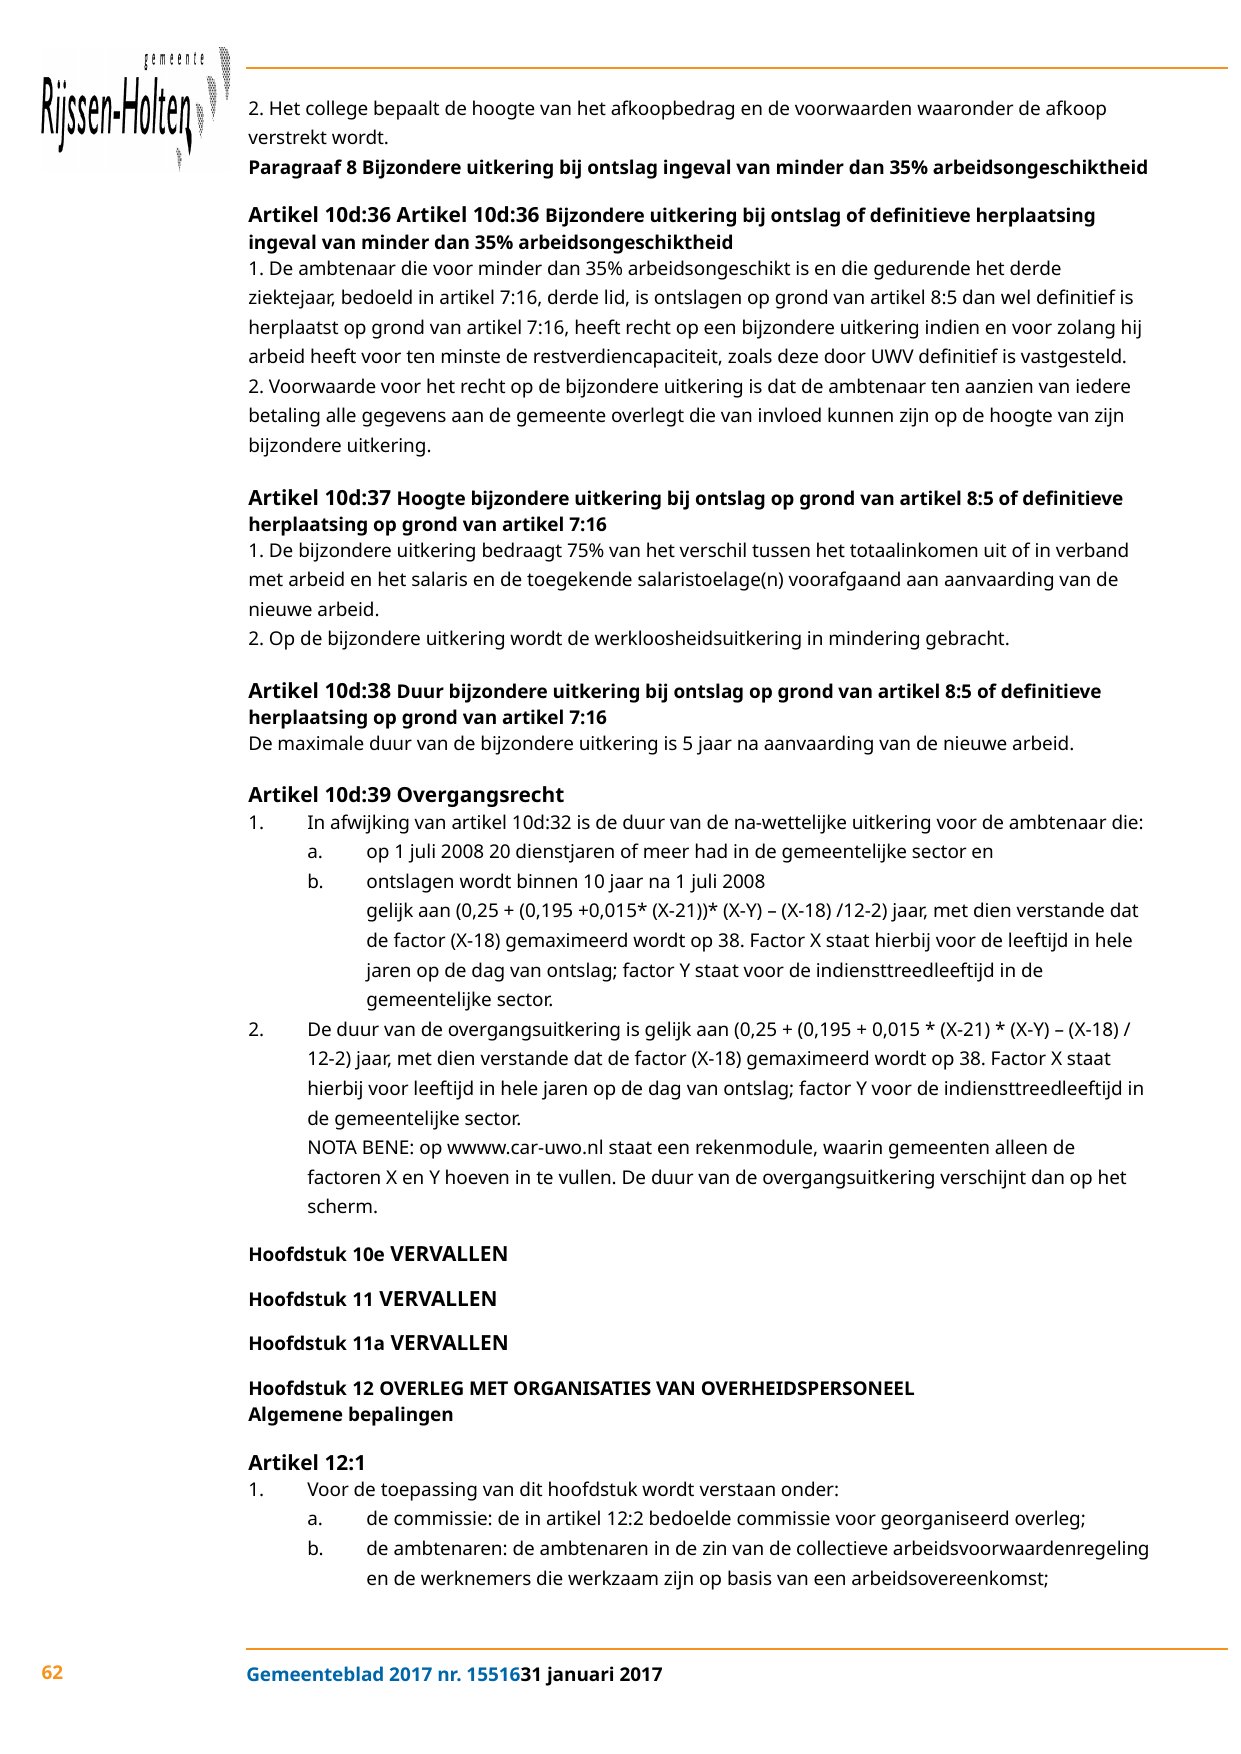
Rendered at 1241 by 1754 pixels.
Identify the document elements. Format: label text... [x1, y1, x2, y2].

list Voor de toepassing van dit hoofdstuk wordt verstaan onder: [248, 1476, 1152, 1502]
text De maximale duur van de bijzondere uitkering is 5 jaar na aanvaarding van de nieuwe arbeid. [248, 730, 1152, 756]
list De duur van de overgangsuitkering is gelijk aan (0,25 + (0,195 + 0,015 * (X-21) * (X-Y) – (X-18) / 12-2) jaar, met dien verstande dat de factor (X-18) gemaximeerd wordt op 38. Factor X staat hierbij voor leeftijd in hele jaren op de dag van ontslag; factor Y voor de indiensttreedleeftijd in de gemeentelijke sector. [248, 1016, 1152, 1131]
text Paragraaf 8 Bijzondere uitkering bij ontslag ingeval van minder dan 35% arbeidsongeschiktheid [248, 154, 1152, 180]
text 2. Voorwaarde voor het recht op de bijzondere uitkering is dat de ambtenaar ten aanzien van iedere betaling alle gegevens aan de gemeente overlegt die van invloed kunnen zijn op de hoogte van zijn bijzondere uitkering. [248, 373, 1152, 458]
list In afwijking van artikel 10d:32 is de duur van de na-wettelijke uitkering voor de ambtenaar die: [248, 809, 1152, 835]
text Artikel 10d:36 Artikel 10d:36 Bijzondere uitkering bij ontslag of definitieve herplaatsing ingeval van minder dan 35% arbeidsongeschiktheid [248, 201, 1152, 255]
text 2. Op de bijzondere uitkering wordt de werkloosheidsuitkering in mindering gebracht. [248, 626, 1152, 651]
text Artikel 10d:37 Hoogte bijzondere uitkering bij ontslag op grond van artikel 8:5 of definitieve herplaatsing op grond van artikel 7:16 [248, 483, 1152, 537]
list NOTA BENE: op wwww.car-uwo.nl staat een rekenmodule, waarin gemeenten alleen de factoren X en Y hoeven in te vullen. De duur van de overgangsuitkering verschijnt dan op het scherm. [248, 1134, 1152, 1219]
text 1. De ambtenaar die voor minder dan 35% arbeidsongeschikt is en die gedurende het derde ziektejaar, bedoeld in artikel 7:16, derde lid, is ontslagen op grond van artikel 8:5 dan wel definitief is herplaatst op grond van artikel 7:16, heeft recht op een bijzondere uitkering indien en voor zolang hij arbeid heeft voor ten minste de restverdiencapaciteit, zoals deze door UWV definitief is vastgesteld. [248, 255, 1152, 369]
list gelijk aan (0,25 + (0,195 +0,015* (X-21))* (X-Y) – (X-18) /12-2) jaar, met dien verstande dat de factor (X-18) gemaximeerd wordt op 38. Factor X staat hierbij voor de leeftijd in hele jaren op de dag van ontslag; factor Y staat voor de indiensttreedleeftijd in de gemeentelijke sector. [307, 898, 1152, 1012]
list de commissie: de in artikel 12:2 bedoelde commissie voor georganiseerd overleg; [307, 1506, 1152, 1531]
text Artikel 12:1 [248, 1448, 1152, 1476]
text Hoofdstuk 11 VERVALLEN [248, 1284, 1152, 1312]
text 2. Het college bepaalt de hoogte van het afkoopbedrag en de voorwaarden waaronder de afkoop verstrekt wordt. [248, 95, 1152, 150]
picture [41, 47, 231, 172]
text 1. De bijzondere uitkering bedraagt 75% van het verschil tussen het totaalinkomen uit of in verband met arbeid en het salaris en de toegekende salaristoelage(n) voorafgaand aan aanvaarding van de nieuwe arbeid. [248, 537, 1152, 622]
text Hoofdstuk 10e VERVALLEN [248, 1239, 1152, 1268]
text Hoofdstuk 11a VERVALLEN [248, 1328, 1152, 1357]
text Hoofdstuk 12 OVERLEG MET ORGANISATIES VAN OVERHEIDSPERSONEEL [248, 1373, 1152, 1401]
text Algemene bepalingen [248, 1401, 1152, 1427]
list ontslagen wordt binnen 10 jaar na 1 juli 2008 [307, 868, 1152, 894]
text Artikel 10d:38 Duur bijzondere uitkering bij ontslag op grond van artikel 8:5 of definitieve herplaatsing op grond van artikel 7:16 [248, 676, 1152, 730]
list de ambtenaren: de ambtenaren in de zin van de collectieve arbeidsvoorwaardenregeling en de werknemers die werkzaam zijn op basis van een arbeidsovereenkomst; [307, 1535, 1152, 1591]
text Artikel 10d:39 Overgangsrecht [248, 781, 1152, 809]
list op 1 juli 2008 20 dienstjaren of meer had in de gemeentelijke sector en [307, 838, 1152, 864]
